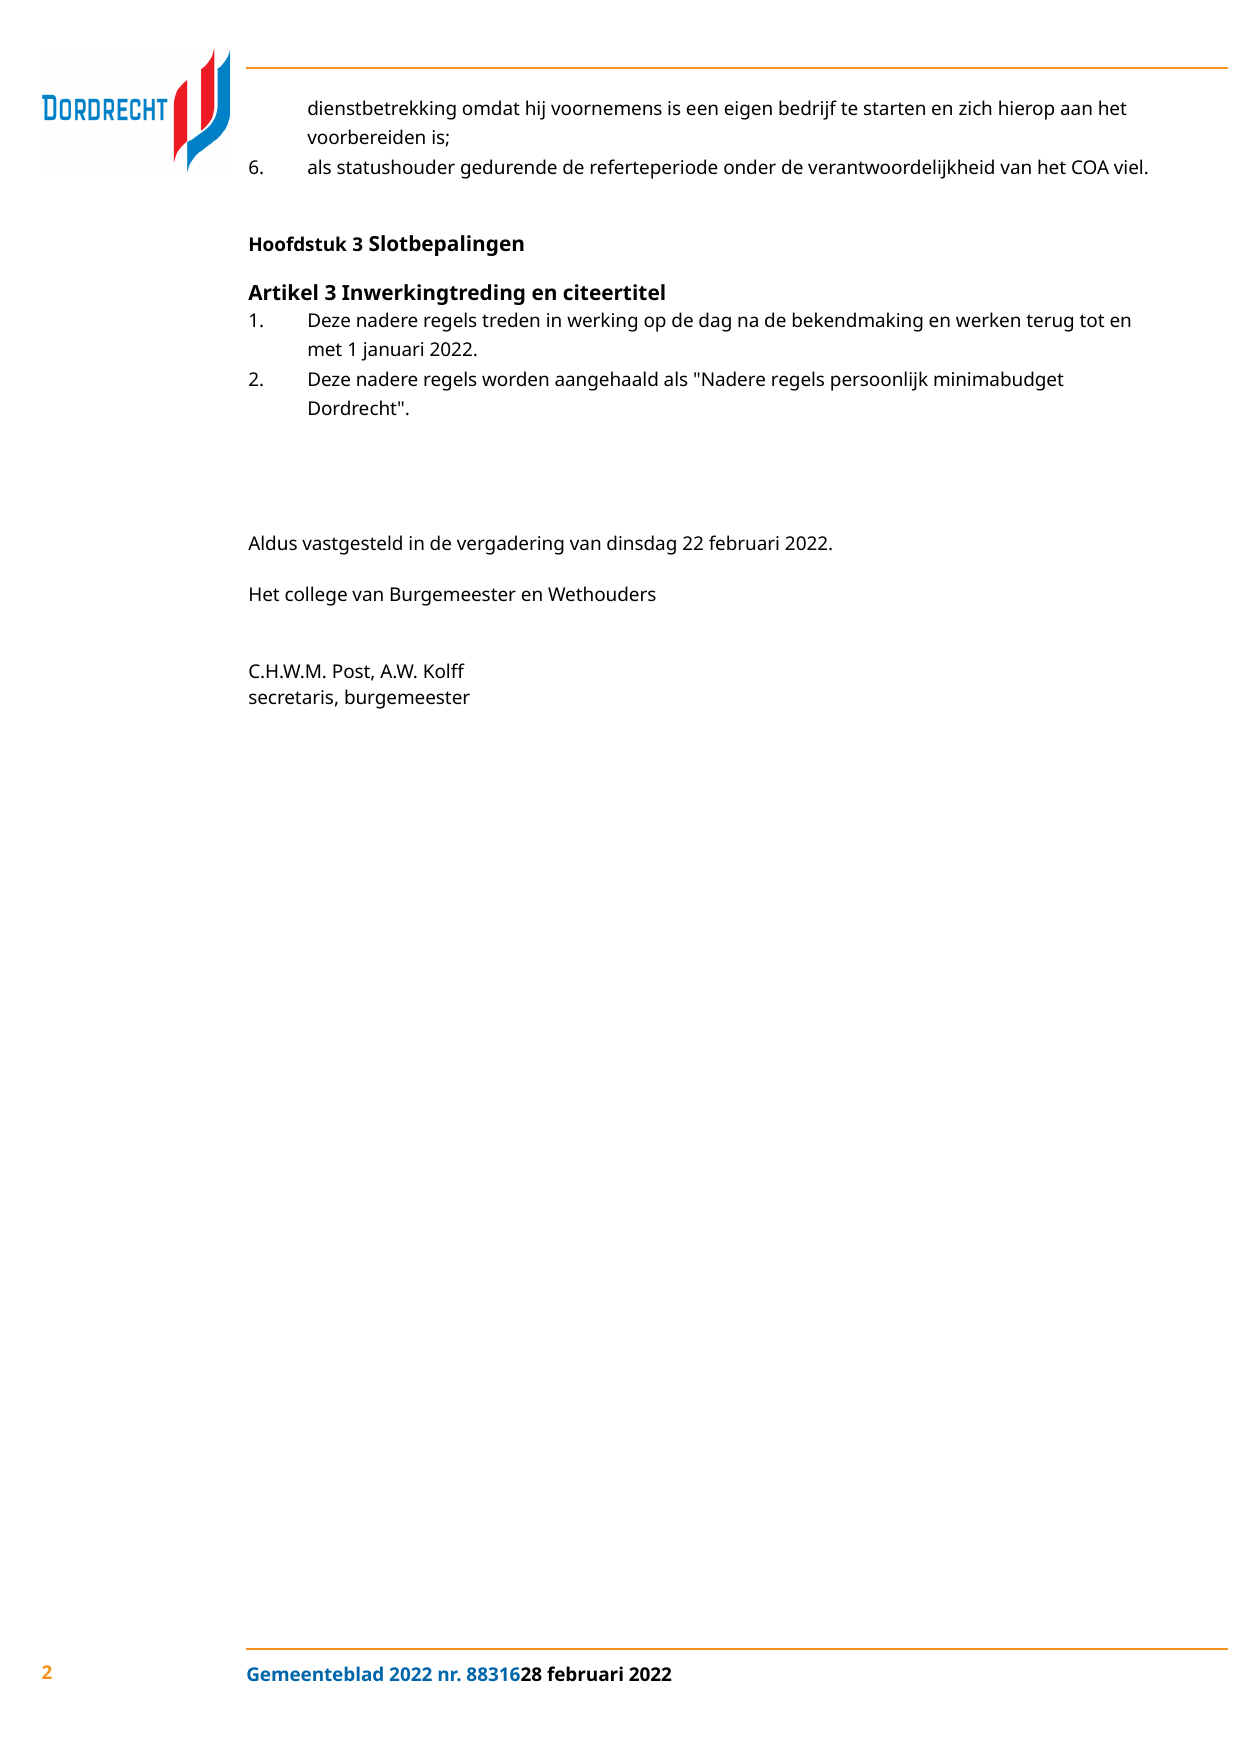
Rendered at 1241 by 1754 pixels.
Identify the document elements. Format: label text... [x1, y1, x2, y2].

list als statushouder gedurende de referteperiode onder de verantwoordelijkheid van het COA viel. [248, 154, 1152, 180]
list dienstbetrekking omdat hij voornemens is een eigen bedrijf te starten en zich hierop aan het voorbereiden is; [248, 95, 1152, 150]
text Aldus vastgesteld in de vergadering van dinsdag 22 februari 2022. [248, 530, 1152, 556]
text C.H.W.M. Post, A.W. Kolff [248, 659, 1152, 684]
list Deze nadere regels treden in werking op de dag na de bekendmaking en werken terug tot en met 1 januari 2022. [248, 307, 1152, 362]
list Deze nadere regels worden aangehaald als "Nadere regels persoonlijk minimabudget Dordrecht". [248, 366, 1152, 421]
text Artikel 3 Inwerkingtreding en citeertitel [248, 278, 1152, 307]
text secretaris, burgemeester [248, 684, 1152, 710]
picture [41, 47, 231, 172]
text Het college van Burgemeester en Wethouders [248, 581, 1152, 607]
text Hoofdstuk 3 Slotbepalingen [248, 229, 1152, 258]
